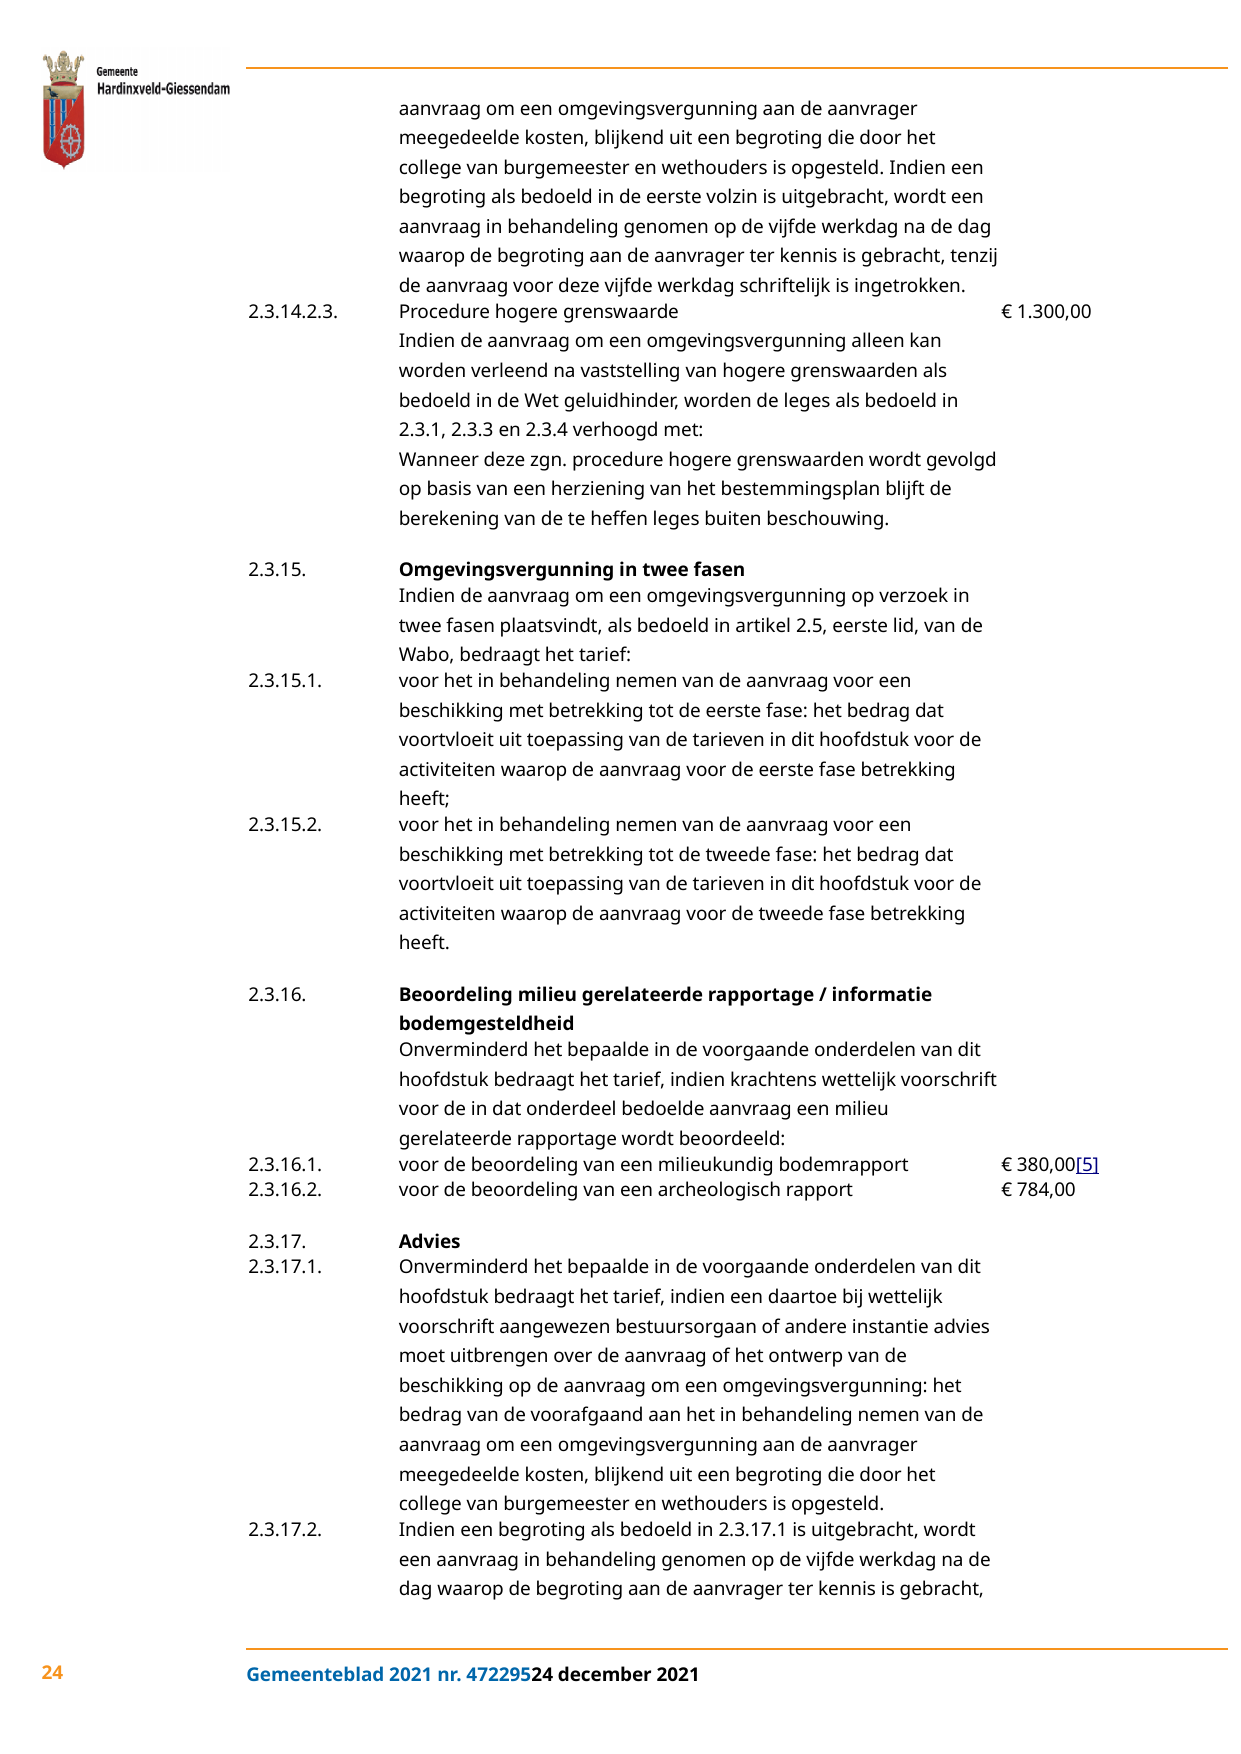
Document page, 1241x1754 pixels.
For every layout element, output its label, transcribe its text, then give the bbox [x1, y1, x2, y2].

table_cell [1001, 667, 1152, 811]
table_cell 2.3.16.1. [248, 1151, 398, 1177]
table_cell voor de beoordeling van een archeologisch rapport [399, 1177, 1001, 1202]
table_cell [248, 1036, 398, 1151]
table_cell [1001, 1254, 1152, 1516]
table_cell Advies [399, 1228, 1001, 1254]
table_cell voor het in behandeling nemen van de aanvraag voor een beschikking met betrekking tot de eerste fase: het bedrag dat voortvloeit uit toepassing van de tarieven in dit hoofdstuk voor de activiteiten waarop de aanvraag voor de eerste fase betrekking heeft; [399, 667, 1001, 811]
table_cell [1001, 981, 1152, 1036]
table_cell aanvraag om een omgevingsvergunning aan de aanvrager meegedeelde kosten, blijkend uit een begroting die door het college van burgemeester en wethouders is opgesteld. Indien een begroting als bedoeld in de eerste volzin is uitgebracht, wordt een aanvraag in behandeling genomen op de vijfde werkdag na de dag waarop de begroting aan de aanvrager ter kennis is gebracht, tenzij de aanvraag voor deze vijfde werkdag schriftelijk is ingetrokken. [399, 95, 1001, 298]
table_cell [1001, 95, 1152, 298]
table_cell voor het in behandeling nemen van de aanvraag voor een beschikking met betrekking tot de tweede fase: het bedrag dat voortvloeit uit toepassing van de tarieven in dit hoofdstuk voor de activiteiten waarop de aanvraag voor de tweede fase betrekking heeft. [399, 811, 1001, 955]
table_cell voor de beoordeling van een milieukundig bodemrapport [399, 1151, 1001, 1177]
table_cell [1001, 1516, 1152, 1601]
table_cell Omgevingsvergunning in twee fasen [399, 557, 1001, 582]
table_cell [248, 955, 1152, 981]
table_cell 2.3.17.2. [248, 1516, 398, 1601]
table_cell 2.3.17. [248, 1228, 398, 1254]
table_cell 2.3.15.2. [248, 811, 398, 955]
table_cell [1001, 582, 1152, 667]
table_cell [1001, 811, 1152, 955]
table_cell [248, 531, 1152, 557]
table_cell Beoordeling milieu gerelateerde rapportage / informatie bodemgesteldheid [399, 981, 1001, 1036]
table_cell [248, 1202, 1152, 1228]
table_cell 2.3.17.1. [248, 1254, 398, 1516]
table_cell Indien een begroting als bedoeld in 2.3.17.1 is uitgebracht, wordt een aanvraag in behandeling genomen op de vijfde werkdag na de dag waarop de begroting aan de aanvrager ter kennis is gebracht, [399, 1516, 1001, 1601]
table_cell Procedure hogere grenswaarde Indien de aanvraag om een omgevingsvergunning alleen kan worden verleend na vaststelling van hogere grenswaarden als bedoeld in de Wet geluidhinder, worden de leges als bedoeld in 2.3.1, 2.3.3 en 2.3.4 verhoogd met: Wanneer deze zgn. procedure hogere grenswaarden wordt gevolgd op basis van een herziening van het bestemmingsplan blijft de berekening van de te heffen leges buiten beschouwing. [399, 298, 1001, 531]
table_cell € 1.300,00 [1001, 298, 1152, 531]
table_cell [248, 95, 398, 298]
table_cell Onverminderd het bepaalde in de voorgaande onderdelen van dit hoofdstuk bedraagt het tarief, indien een daartoe bij wettelijk voorschrift aangewezen bestuursorgaan of andere instantie advies moet uitbrengen over de aanvraag of het ontwerp van de beschikking op de aanvraag om een omgevingsvergunning: het bedrag van de voorafgaand aan het in behandeling nemen van de aanvraag om een omgevingsvergunning aan de aanvrager meegedeelde kosten, blijkend uit een begroting die door het college van burgemeester en wethouders is opgesteld. [399, 1254, 1001, 1516]
table_cell 2.3.16. [248, 981, 398, 1036]
table_cell Onverminderd het bepaalde in de voorgaande onderdelen van dit hoofdstuk bedraagt het tarief, indien krachtens wettelijk voorschrift voor de in dat onderdeel bedoelde aanvraag een milieu gerelateerde rapportage wordt beoordeeld: [399, 1036, 1001, 1151]
picture [41, 47, 231, 172]
table_cell [1001, 1036, 1152, 1151]
table_cell [1001, 1228, 1152, 1254]
table_cell 2.3.14.2.3. [248, 298, 398, 531]
table_cell [1001, 557, 1152, 582]
table_cell € 380,00[5] [1001, 1151, 1152, 1177]
table_cell 2.3.15. [248, 557, 398, 582]
table_cell Indien de aanvraag om een omgevingsvergunning op verzoek in twee fasen plaatsvindt, als bedoeld in artikel 2.5, eerste lid, van de Wabo, bedraagt het tarief: [399, 582, 1001, 667]
table_cell 2.3.16.2. [248, 1177, 398, 1202]
table_cell € 784,00 [1001, 1177, 1152, 1202]
table_cell 2.3.15.1. [248, 667, 398, 811]
table_cell [248, 582, 398, 667]
